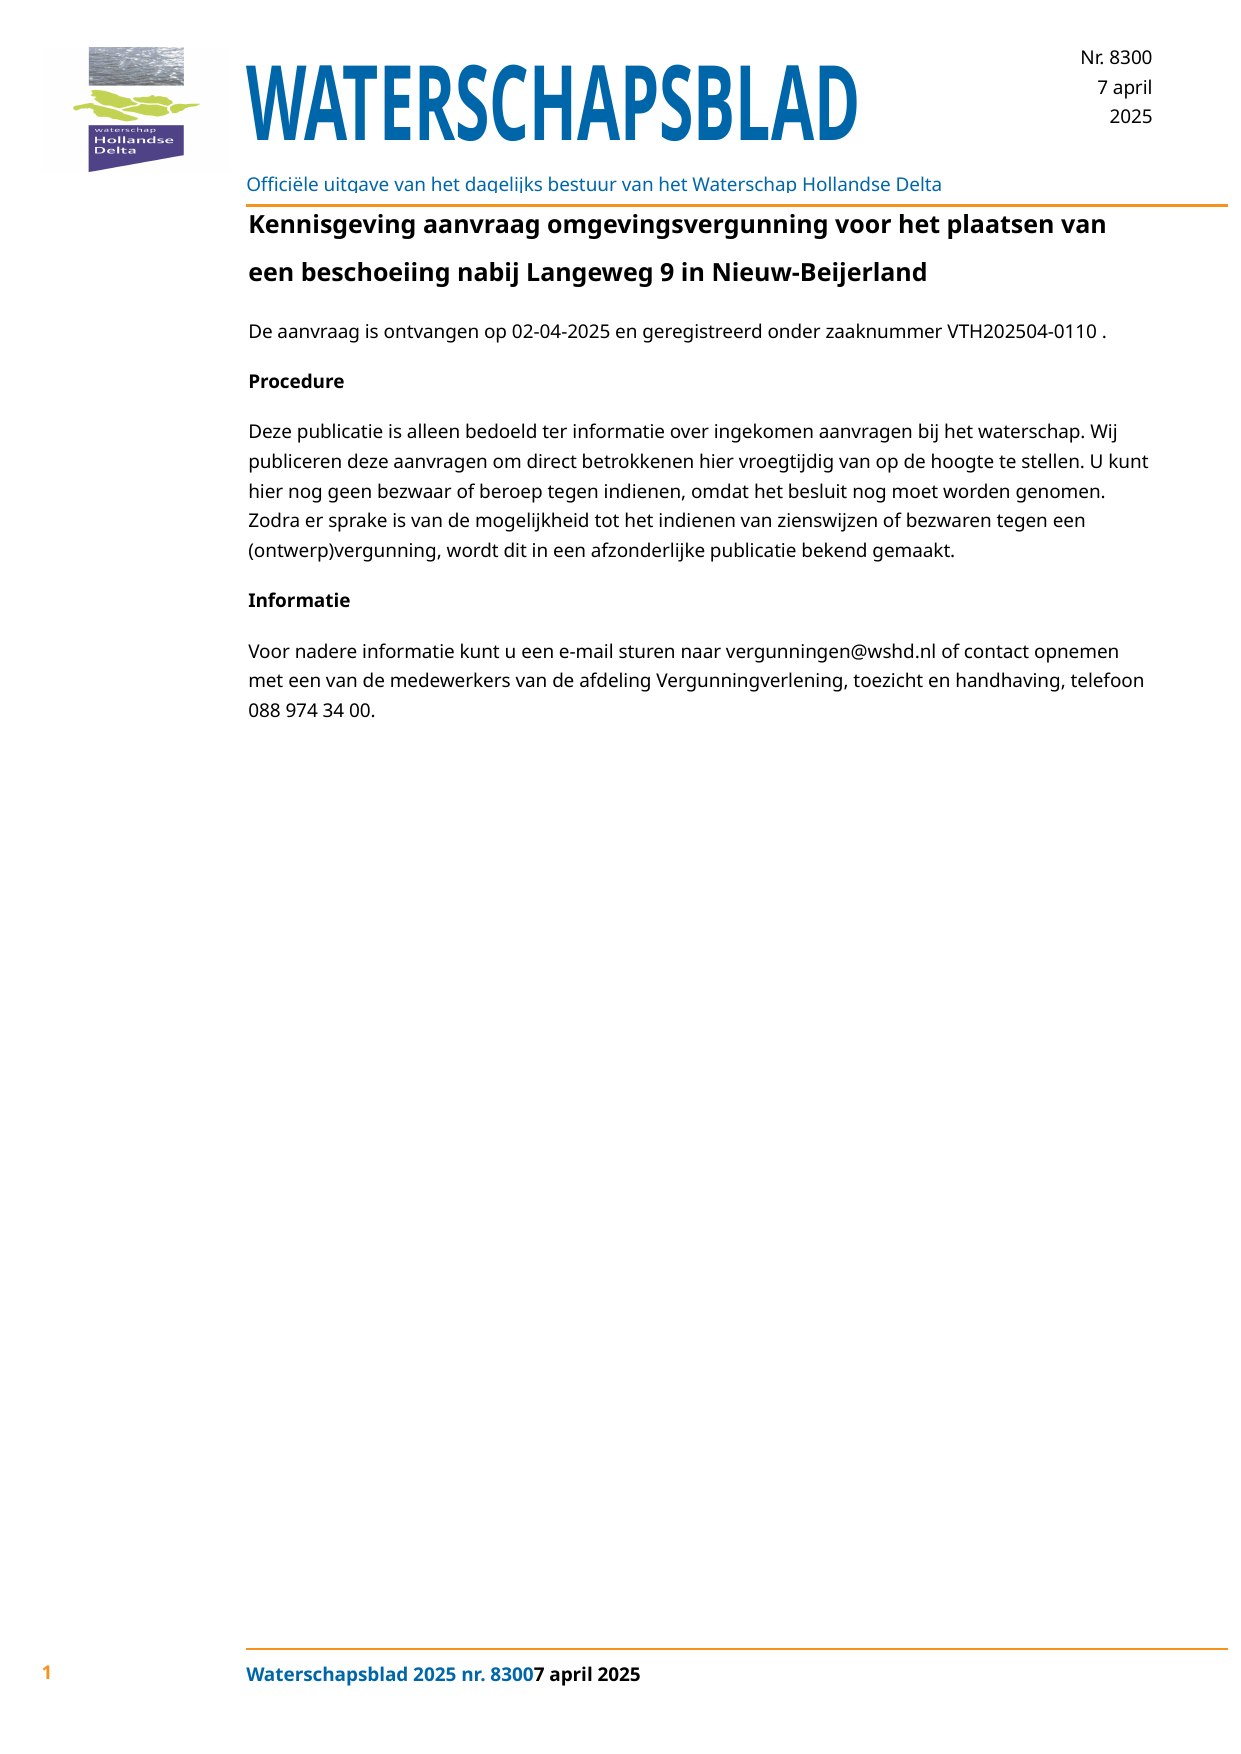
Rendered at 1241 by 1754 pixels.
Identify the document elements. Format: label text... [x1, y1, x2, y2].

text Voor nadere informatie kunt u een e-mail sturen naar vergunningen@wshd.nl of contact opnemen met een van de medewerkers van de afdeling Vergunningverlening, toezicht en handhaving, telefoon 088 974 34 00. [248, 638, 1152, 723]
text De aanvraag is ontvangen op 02-04-2025 en geregistreerd onder zaaknummer VTH202504-0110 . [248, 318, 1152, 344]
picture [41, 47, 231, 172]
text Kennisgeving aanvraag omgevingsvergunning voor het plaatsen van een beschoeiing nabij Langeweg 9 in Nieuw-Beijerland [248, 207, 1152, 288]
text Informatie [248, 587, 1152, 613]
text Deze publicatie is alleen bedoeld ter informatie over ingekomen aanvragen bij het waterschap. Wij publiceren deze aanvragen om direct betrokkenen hier vroegtijdig van op de hoogte te stellen. U kunt hier nog geen bezwaar of beroep tegen indienen, omdat het besluit nog moet worden genomen. Zodra er sprake is van de mogelijkheid tot het indienen van zienswijzen of bezwaren tegen een (ontwerp)vergunning, wordt dit in een afzonderlijke publicatie bekend gemaakt. [248, 419, 1152, 563]
text Procedure [248, 368, 1152, 394]
